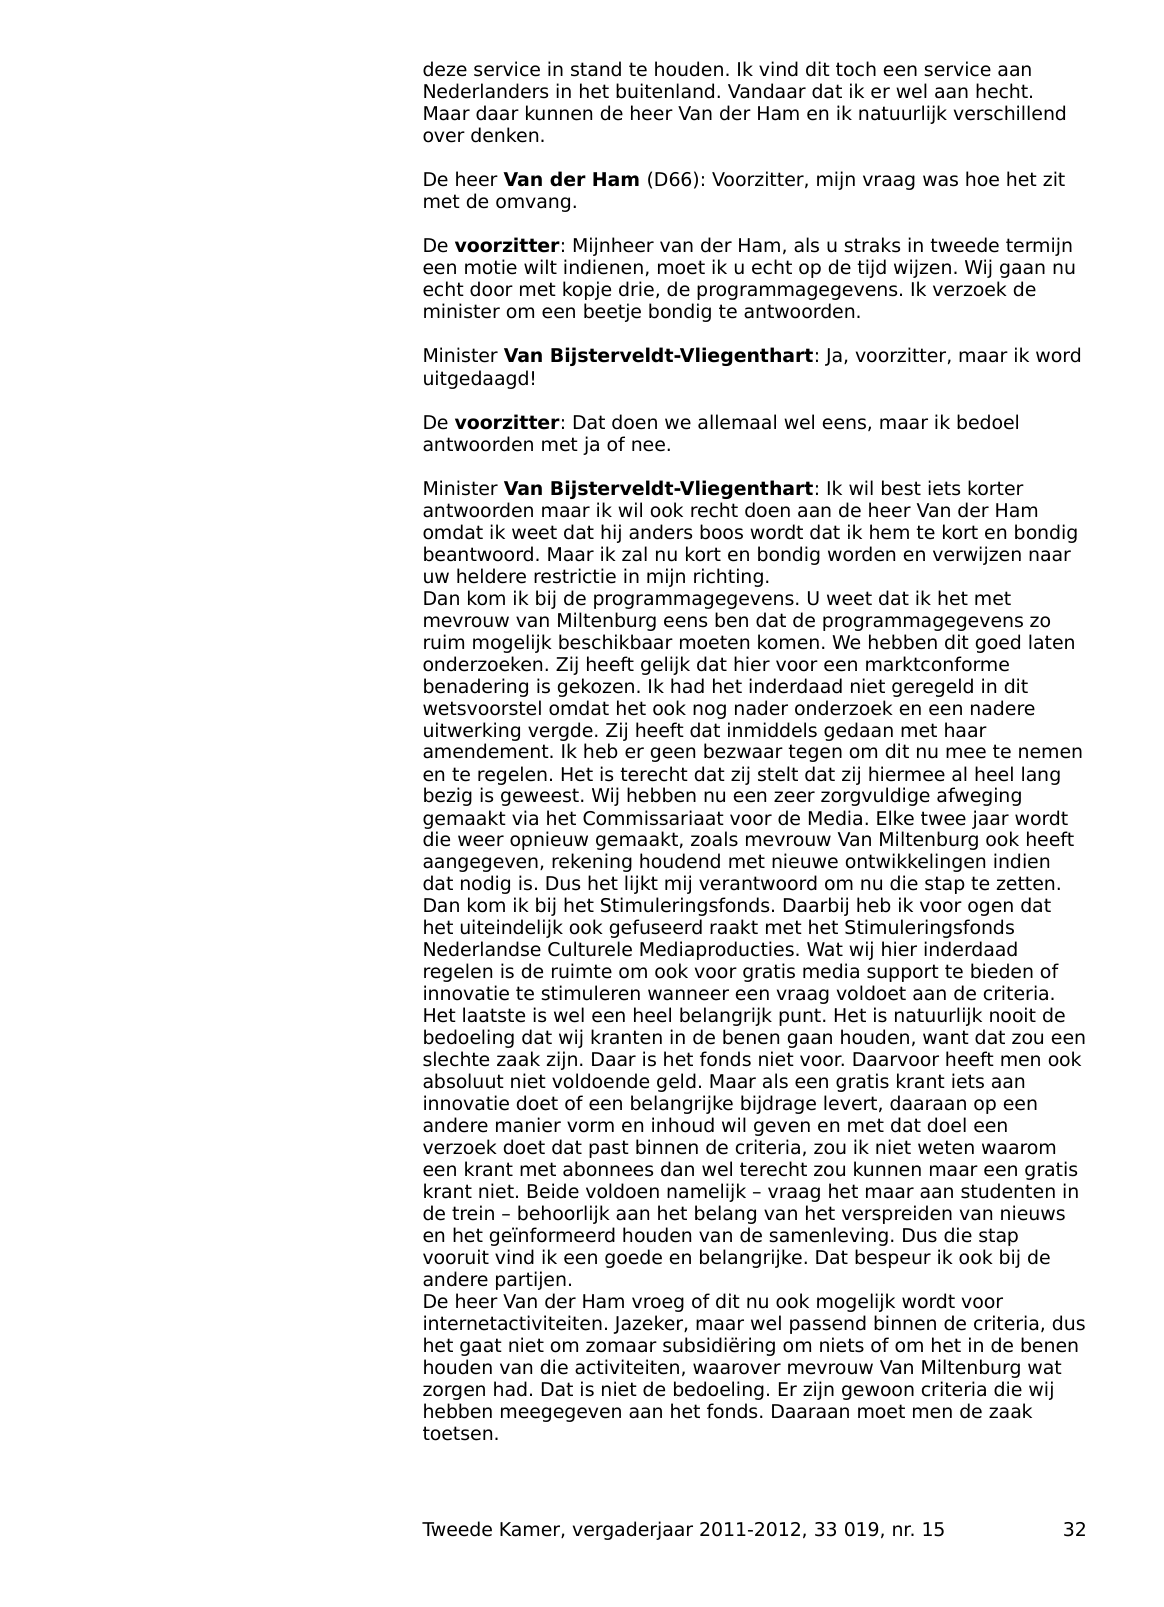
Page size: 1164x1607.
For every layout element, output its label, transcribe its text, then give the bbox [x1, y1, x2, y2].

text De voorzitter: Mijnheer van der Ham, als u straks in tweede termijn een motie wilt indienen, moet ik u echt op de tijd wijzen. Wij gaan nu echt door met kopje drie, de programmagegevens. Ik verzoek de minister om een beetje bondig te antwoorden. [422, 235, 1087, 323]
text Minister Van Bijsterveldt-Vliegenthart: Ja, voorzitter, maar ik word uitgedaagd! [422, 345, 1087, 389]
text deze service in stand te houden. Ik vind dit toch een service aan Nederlanders in het buitenland. Vandaar dat ik er wel aan hecht. Maar daar kunnen de heer Van der Ham en ik natuurlijk verschillend over denken. [422, 59, 1087, 147]
text De heer Van der Ham (D66): Voorzitter, mijn vraag was hoe het zit met de omvang. [422, 169, 1087, 213]
text De heer Van der Ham vroeg of dit nu ook mogelijk wordt voor internetactiviteiten. Jazeker, maar wel passend binnen de criteria, dus het gaat niet om zomaar subsidiëring om niets of om het in de benen houden van die activiteiten, waarover mevrouw Van Miltenburg wat zorgen had. Dat is niet de bedoeling. Er zijn gewoon criteria die wij hebben meegegeven aan het fonds. Daaraan moet men de zaak toetsen. [422, 1291, 1087, 1445]
text De voorzitter: Dat doen we allemaal wel eens, maar ik bedoel antwoorden met ja of nee. [422, 412, 1087, 456]
text Minister Van Bijsterveldt-Vliegenthart: Ik wil best iets korter antwoorden maar ik wil ook recht doen aan de heer Van der Ham omdat ik weet dat hij anders boos wordt dat ik hem te kort en bondig beantwoord. Maar ik zal nu kort en bondig worden en verwijzen naar uw heldere restrictie in mijn richting. [422, 478, 1087, 588]
text Dan kom ik bij het Stimuleringsfonds. Daarbij heb ik voor ogen dat het uiteindelijk ook gefuseerd raakt met het Stimuleringsfonds Nederlandse Culturele Mediaproducties. Wat wij hier inderdaad regelen is de ruimte om ook voor gratis media support te bieden of innovatie te stimuleren wanneer een vraag voldoet aan de criteria. Het laatste is wel een heel belangrijk punt. Het is natuurlijk nooit de bedoeling dat wij kranten in de benen gaan houden, want dat zou een slechte zaak zijn. Daar is het fonds niet voor. Daarvoor heeft men ook absoluut niet voldoende geld. Maar als een gratis krant iets aan innovatie doet of een belangrijke bijdrage levert, daaraan op een andere manier vorm en inhoud wil geven en met dat doel een verzoek doet dat past binnen de criteria, zou ik niet weten waarom een krant met abonnees dan wel terecht zou kunnen maar een gratis krant niet. Beide voldoen namelijk – vraag het maar aan studenten in de trein – behoorlijk aan het belang van het verspreiden van nieuws en het geïnformeerd houden van de samenleving. Dus die stap vooruit vind ik een goede en belangrijke. Dat bespeur ik ook bij de andere partijen. [422, 895, 1087, 1291]
text Dan kom ik bij de programmagegevens. U weet dat ik het met mevrouw van Miltenburg eens ben dat de programmagegevens zo ruim mogelijk beschikbaar moeten komen. We hebben dit goed laten onderzoeken. Zij heeft gelijk dat hier voor een marktconforme benadering is gekozen. Ik had het inderdaad niet geregeld in dit wetsvoorstel omdat het ook nog nader onderzoek en een nadere uitwerking vergde. Zij heeft dat inmiddels gedaan met haar amendement. Ik heb er geen bezwaar tegen om dit nu mee te nemen en te regelen. Het is terecht dat zij stelt dat zij hiermee al heel lang bezig is geweest. Wij hebben nu een zeer zorgvuldige afweging gemaakt via het Commissariaat voor de Media. Elke twee jaar wordt die weer opnieuw gemaakt, zoals mevrouw Van Miltenburg ook heeft aangegeven, rekening houdend met nieuwe ontwikkelingen indien dat nodig is. Dus het lijkt mij verantwoord om nu die stap te zetten. [422, 588, 1087, 895]
